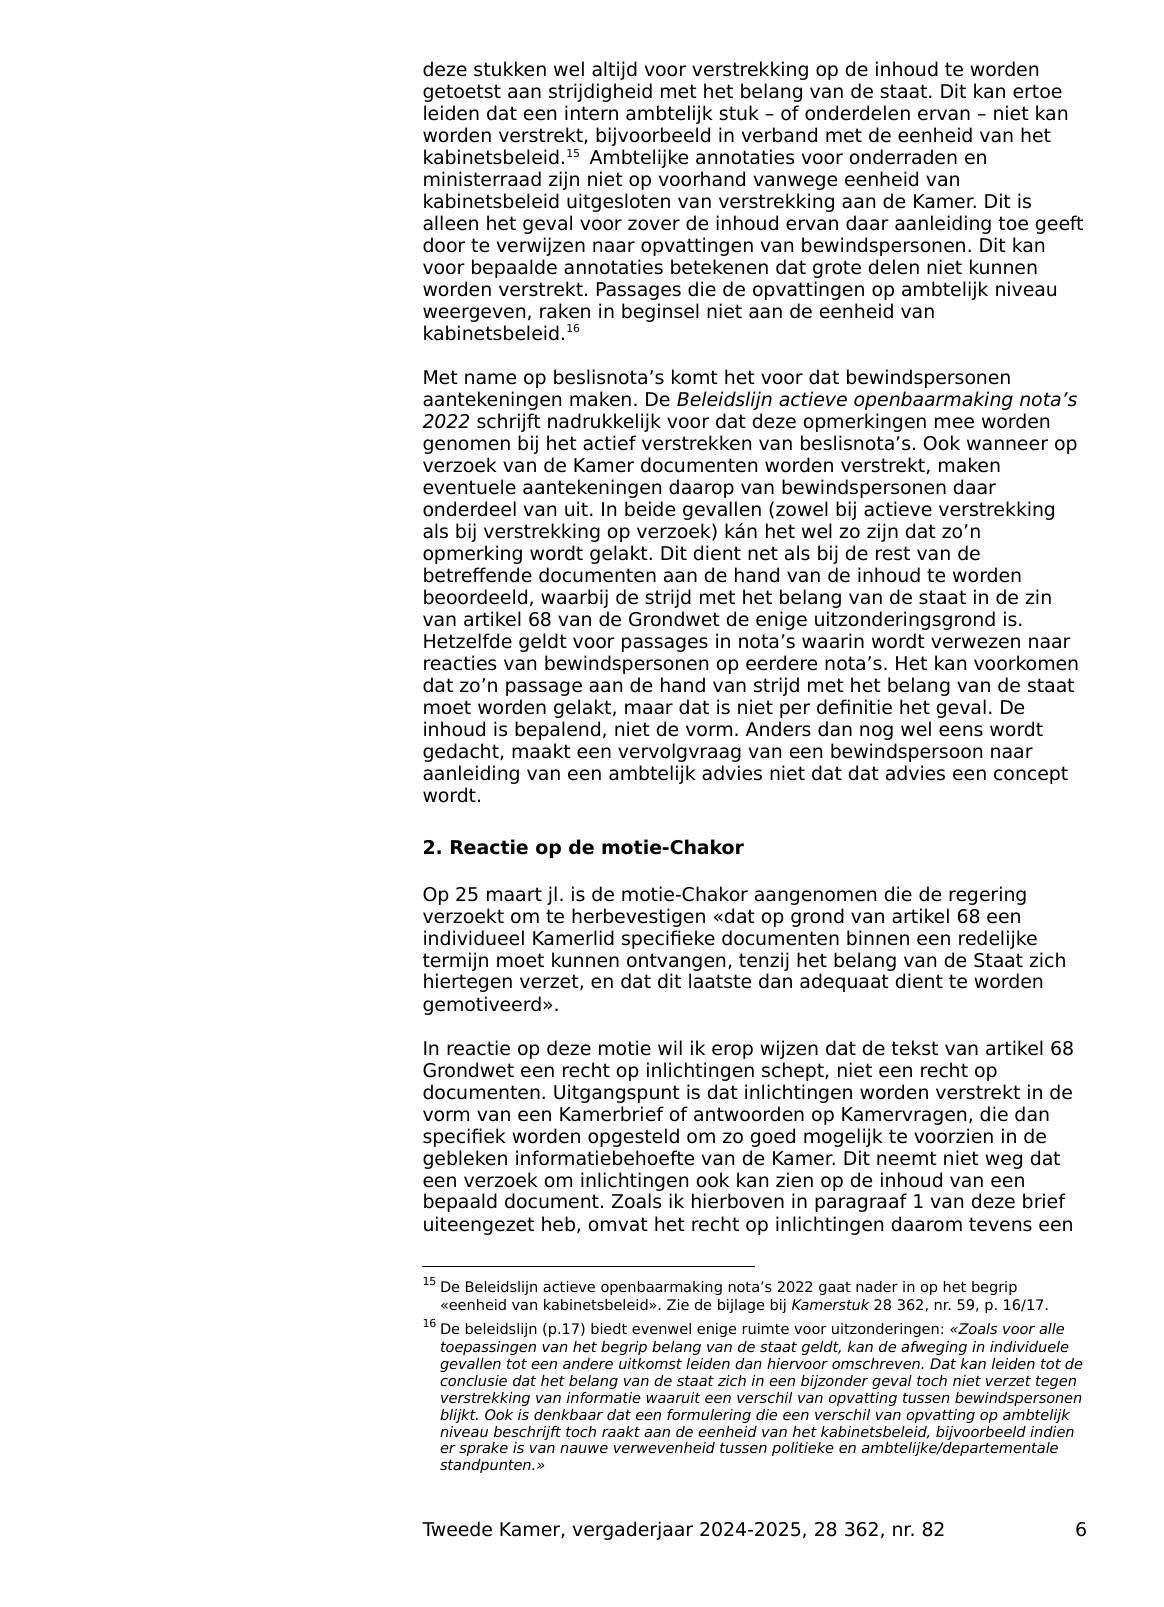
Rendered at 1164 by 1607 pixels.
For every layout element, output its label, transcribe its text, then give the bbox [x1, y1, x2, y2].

text deze stukken wel altijd voor verstrekking op de inhoud te worden getoetst aan strijdigheid met het belang van de staat. Dit kan ertoe leiden dat een intern ambtelijk stuk – of onderdelen ervan – niet kan worden verstrekt, bijvoorbeeld in verband met de eenheid van het kabinetsbeleid. Ambtelijke annotaties voor onderraden en ministerraad zijn niet op voorhand vanwege eenheid van kabinetsbeleid uitgesloten van verstrekking aan de Kamer. Dit is alleen het geval voor zover de inhoud ervan daar aanleiding toe geeft door te verwijzen naar opvattingen van bewindspersonen. Dit kan voor bepaalde annotaties betekenen dat grote delen niet kunnen worden verstrekt. Passages die de opvattingen op ambtelijk niveau weergeven, raken in beginsel niet aan de eenheid van kabinetsbeleid. [422, 59, 1087, 345]
text Op 25 maart jl. is de motie-Chakor aangenomen die de regering verzoekt om te herbevestigen «dat op grond van artikel 68 een individueel Kamerlid specifieke documenten binnen een redelijke termijn moet kunnen ontvangen, tenzij het belang van de Staat zich hiertegen verzet, en dat dit laatste dan adequaat dient te worden gemotiveerd». [422, 883, 1087, 1015]
text De Beleidslijn actieve openbaarmaking nota’s 2022 gaat nader in op het begrip «eenheid van kabinetsbeleid». Zie de bijlage bij Kamerstuk 28 362, nr. 59, p. 16/17. [422, 1275, 1087, 1314]
text De beleidslijn (p.17) biedt evenwel enige ruimte voor uitzonderingen: «Zoals voor alle toepassingen van het begrip belang van de staat geldt, kan de afweging in individuele gevallen tot een andere uitkomst leiden dan hiervoor omschreven. Dat kan leiden tot de conclusie dat het belang van de staat zich in een bijzonder geval toch niet verzet tegen verstrekking van informatie waaruit een verschil van opvatting tussen bewindspersonen blijkt. Ook is denkbaar dat een formulering die een verschil van opvatting op ambtelijk niveau beschrijft toch raakt aan de eenheid van het kabinetsbeleid, bijvoorbeeld indien er sprake is van nauwe verwevenheid tussen politieke en ambtelijke/departementale standpunten.» [422, 1317, 1087, 1474]
text In reactie op deze motie wil ik erop wijzen dat de tekst van artikel 68 Grondwet een recht op inlichtingen schept, niet een recht op documenten. Uitgangspunt is dat inlichtingen worden verstrekt in de vorm van een Kamerbrief of antwoorden op Kamervragen, die dan specifiek worden opgesteld om zo goed mogelijk te voorzien in de gebleken informatiebehoefte van de Kamer. Dit neemt niet weg dat een verzoek om inlichtingen ook kan zien op de inhoud van een bepaald document. Zoals ik hierboven in paragraaf 1 van deze brief uiteengezet heb, omvat het recht op inlichtingen daarom tevens een [422, 1038, 1087, 1235]
text Met name op beslisnota’s komt het voor dat bewindspersonen aantekeningen maken. De Beleidslijn actieve openbaarmaking nota’s 2022 schrijft nadrukkelijk voor dat deze opmerkingen mee worden genomen bij het actief verstrekken van beslisnota’s. Ook wanneer op verzoek van de Kamer documenten worden verstrekt, maken eventuele aantekeningen daarop van bewindspersonen daar onderdeel van uit. In beide gevallen (zowel bij actieve verstrekking als bij verstrekking op verzoek) kán het wel zo zijn dat zo’n opmerking wordt gelakt. Dit dient net als bij de rest van de betreffende documenten aan de hand van de inhoud te worden beoordeeld, waarbij de strijd met het belang van de staat in de zin van artikel 68 van de Grondwet de enige uitzonderingsgrond is. Hetzelfde geldt voor passages in nota’s waarin wordt verwezen naar reacties van bewindspersonen op eerdere nota’s. Het kan voorkomen dat zo’n passage aan de hand van strijd met het belang van de staat moet worden gelakt, maar dat is niet per definitie het geval. De inhoud is bepalend, niet de vorm. Anders dan nog wel eens wordt gedacht, maakt een vervolgvraag van een bewindspersoon naar aanleiding van een ambtelijk advies niet dat dat advies een concept wordt. [422, 367, 1087, 807]
subtitle 2. Reactie op de motie-Chakor [422, 837, 1087, 858]
